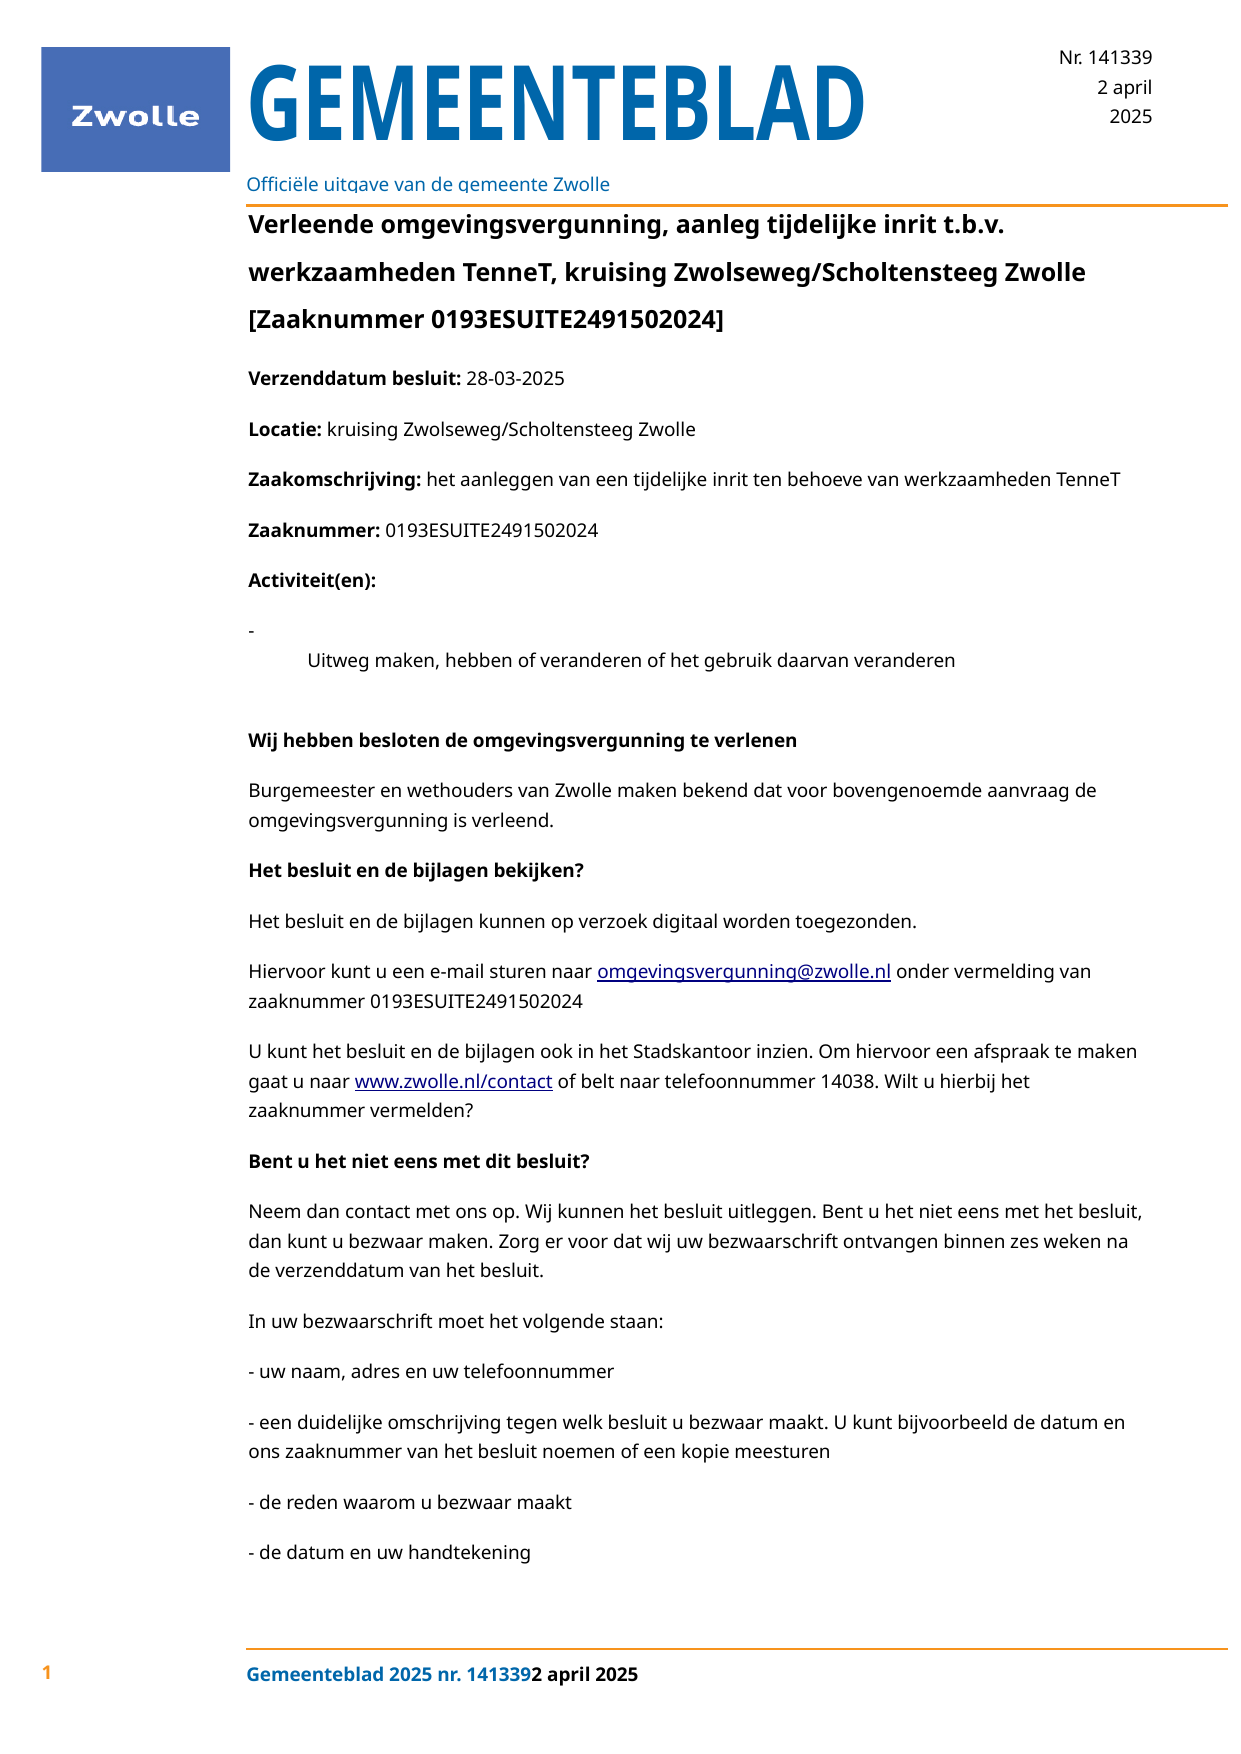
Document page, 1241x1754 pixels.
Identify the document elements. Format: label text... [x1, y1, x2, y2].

text Het besluit en de bijlagen kunnen op verzoek digitaal worden toegezonden. [248, 908, 1152, 934]
text Activiteit(en): [248, 567, 1152, 593]
text Hiervoor kunt u een e-mail sturen naar omgevingsvergunning@zwolle.nl onder vermelding van zaaknummer 0193ESUITE2491502024 [248, 958, 1152, 1014]
text - uw naam, adres en uw telefoonnummer [248, 1358, 1152, 1384]
text In uw bezwaarschrift moet het volgende staan: [248, 1308, 1152, 1334]
picture [41, 47, 231, 172]
text Zaaknummer: 0193ESUITE2491502024 [248, 517, 1152, 542]
text Neem dan contact met ons op. Wij kunnen het besluit uitleggen. Bent u het niet eens met het besluit, dan kunt u bezwaar maken. Zorg er voor dat wij uw bezwaarschrift ontvangen binnen zes weken na de verzenddatum van het besluit. [248, 1198, 1152, 1283]
text U kunt het besluit en de bijlagen ook in het Stadskantoor inzien. Om hiervoor een afspraak te maken gaat u naar www.zwolle.nl/contact of belt naar telefoonnummer 14038. Wilt u hierbij het zaaknummer vermelden? [248, 1038, 1152, 1123]
text Verzenddatum besluit: 28-03-2025 [248, 366, 1152, 391]
text Locatie: kruising Zwolseweg/Scholtensteeg Zwolle [248, 416, 1152, 442]
list Uitweg maken, hebben of veranderen of het gebruik daarvan veranderen [248, 647, 1152, 673]
text Wij hebben besloten de omgevingsvergunning te verlenen [248, 727, 1152, 753]
text Bent u het niet eens met dit besluit? [248, 1148, 1152, 1174]
text Het besluit en de bijlagen bekijken? [248, 858, 1152, 883]
text Zaakomschrijving: het aanleggen van een tijdelijke inrit ten behoeve van werkzaamheden TenneT [248, 466, 1152, 492]
text - een duidelijke omschrijving tegen welk besluit u bezwaar maakt. U kunt bijvoorbeeld de datum en ons zaaknummer van het besluit noemen of een kopie meesturen [248, 1409, 1152, 1464]
text - de reden waarom u bezwaar maakt [248, 1489, 1152, 1514]
text Verleende omgevingsvergunning, aanleg tijdelijke inrit t.b.v. werkzaamheden TenneT, kruising Zwolseweg/Scholtensteeg Zwolle [Zaaknummer 0193ESUITE2491502024] [248, 207, 1152, 336]
text Burgemeester en wethouders van Zwolle maken bekend dat voor bovengenoemde aanvraag de omgevingsvergunning is verleend. [248, 778, 1152, 833]
text - de datum en uw handtekening [248, 1539, 1152, 1565]
